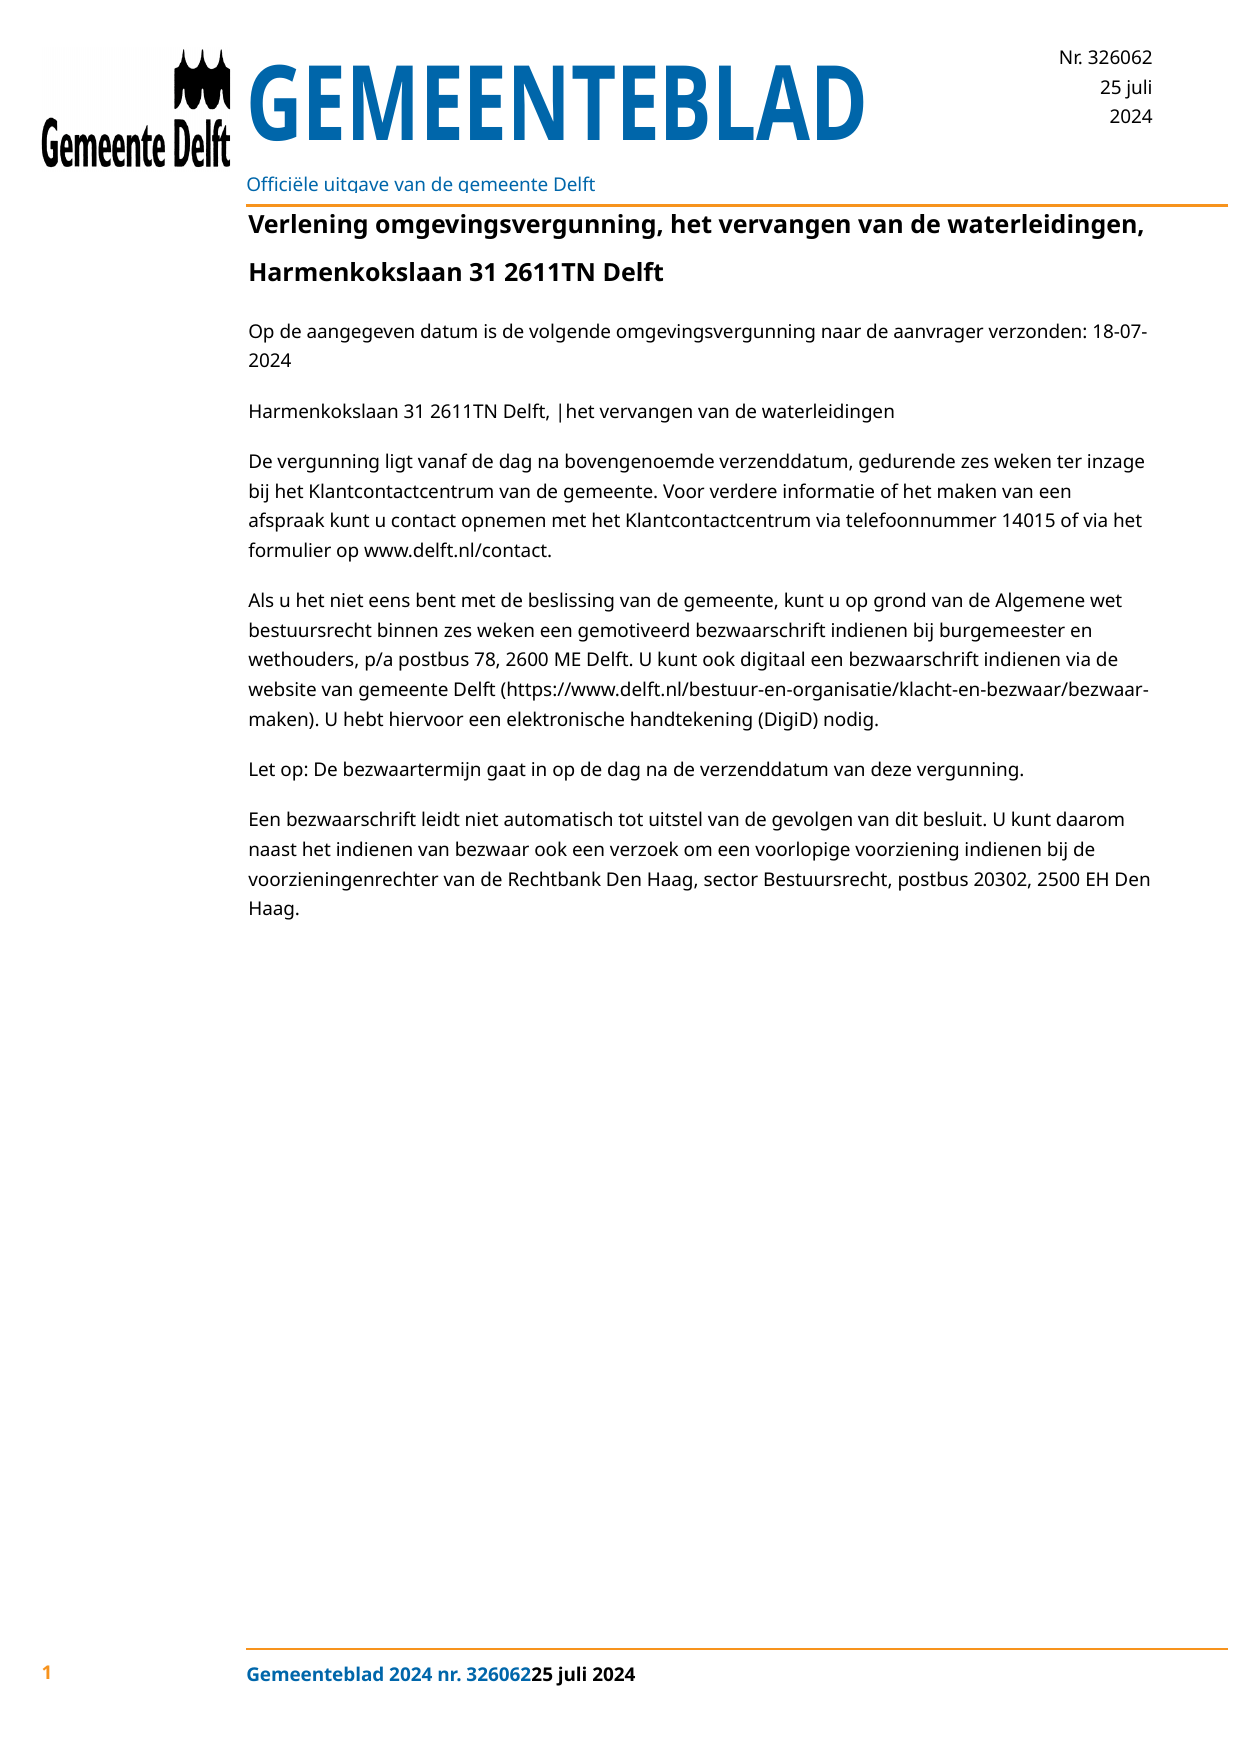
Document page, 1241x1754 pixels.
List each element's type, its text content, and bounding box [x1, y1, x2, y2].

text Een bezwaarschrift leidt niet automatisch tot uitstel van de gevolgen van dit besluit. U kunt daarom naast het indienen van bezwaar ook een verzoek om een voorlopige voorziening indienen bij de voorzieningenrechter van de Rechtbank Den Haag, sector Bestuursrecht, postbus 20302, 2500 EH Den Haag. [248, 807, 1152, 921]
text Verlening omgevingsvergunning, het vervangen van de waterleidingen, Harmenkokslaan 31 2611TN Delft [248, 207, 1152, 288]
text De vergunning ligt vanaf de dag na bovengenoemde verzenddatum, gedurende zes weken ter inzage bij het Klantcontactcentrum van de gemeente. Voor verdere informatie of het maken van een afspraak kunt u contact opnemen met het Klantcontactcentrum via telefoonnummer 14015 of via het formulier op www.delft.nl/contact. [248, 448, 1152, 563]
text Als u het niet eens bent met de beslissing van de gemeente, kunt u op grond van de Algemene wet bestuursrecht binnen zes weken een gemotiveerd bezwaarschrift indienen bij burgemeester en wethouders, p/a postbus 78, 2600 ME Delft. U kunt ook digitaal een bezwaarschrift indienen via de website van gemeente Delft (https://www.delft.nl/bestuur-en-organisatie/klacht-en-bezwaar/bezwaar-maken). U hebt hiervoor een elektronische handtekening (DigiD) nodig. [248, 587, 1152, 732]
picture [41, 47, 231, 172]
text Op de aangegeven datum is de volgende omgevingsvergunning naar de aanvrager verzonden: 18-07-2024 [248, 318, 1152, 373]
text Let op: De bezwaartermijn gaat in op de dag na de verzenddatum van deze vergunning. [248, 756, 1152, 782]
text Harmenkokslaan 31 2611TN Delft, |het vervangen van de waterleidingen [248, 398, 1152, 424]
